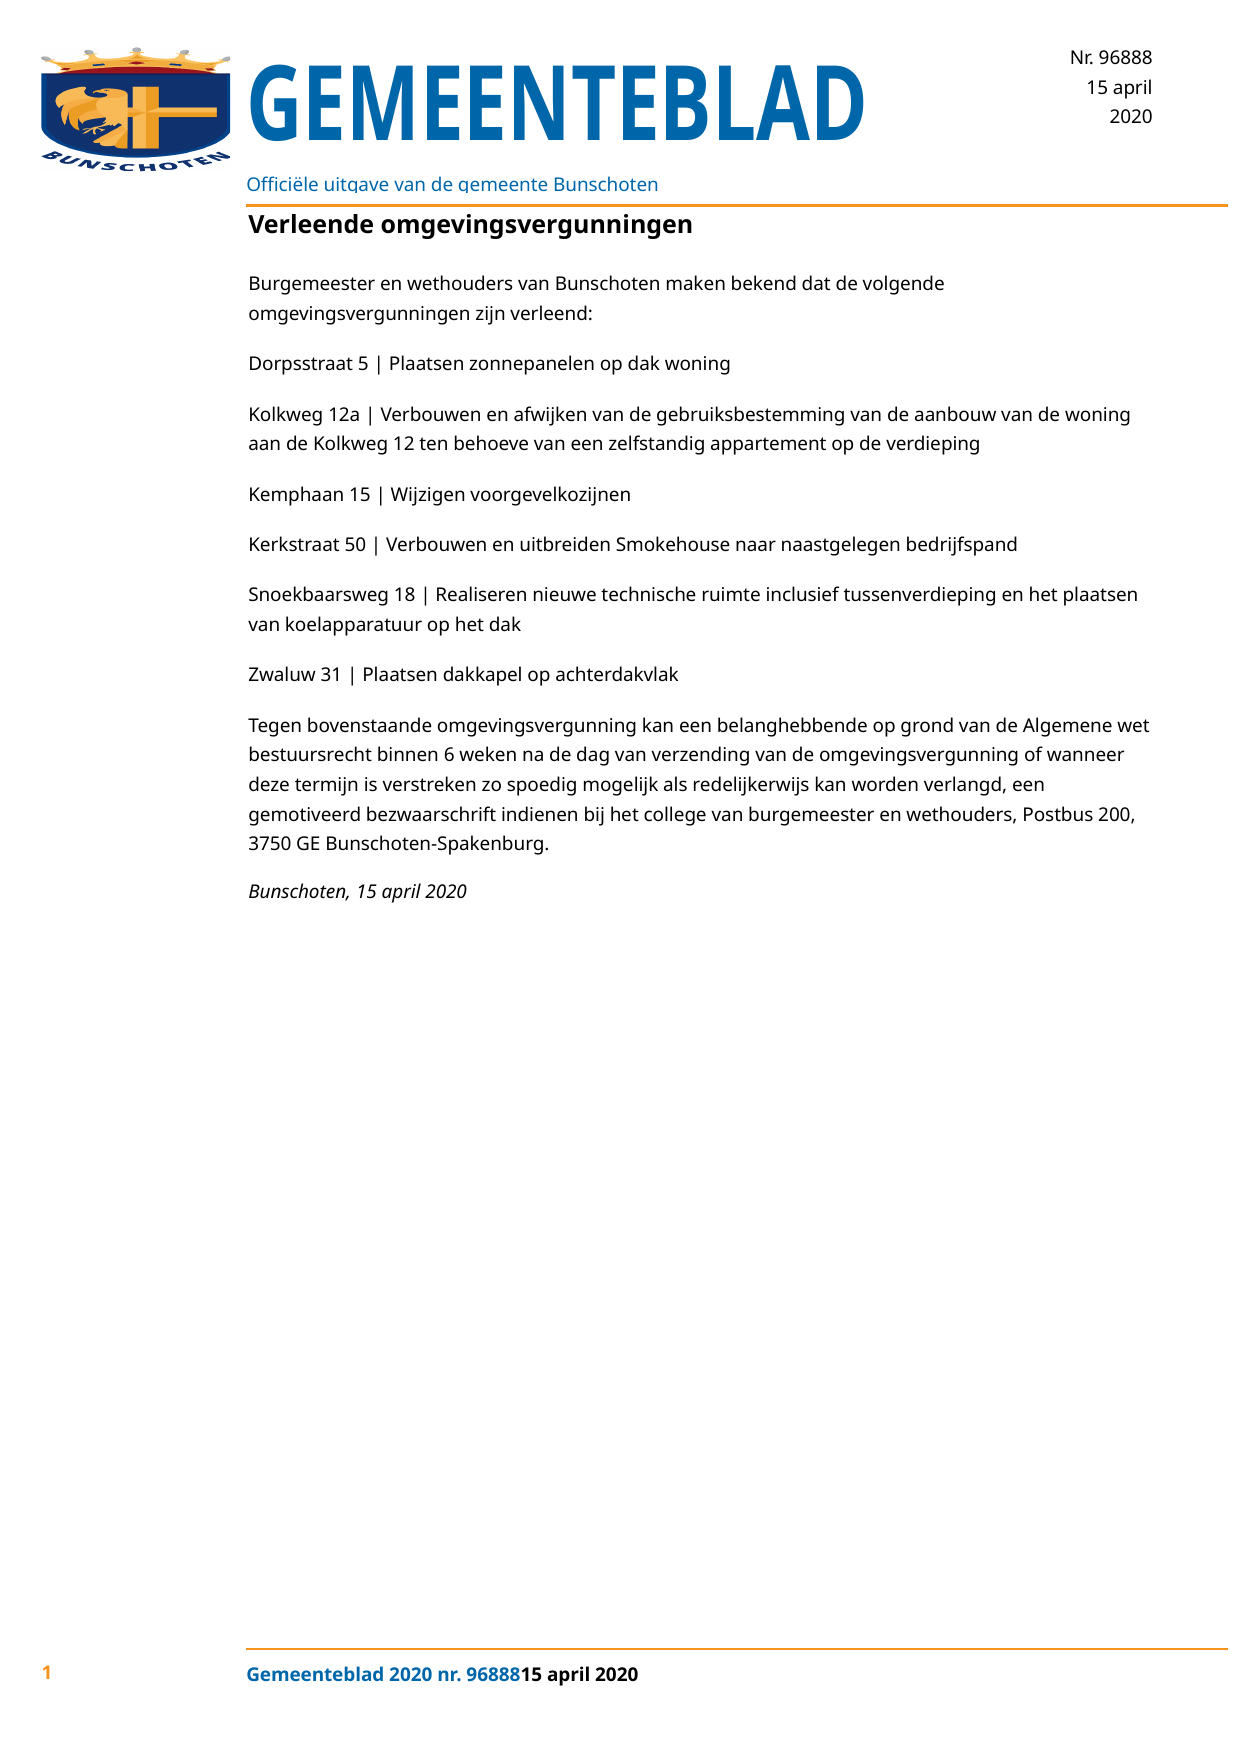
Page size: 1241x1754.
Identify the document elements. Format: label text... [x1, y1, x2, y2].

text Kerkstraat 50 | Verbouwen en uitbreiden Smokehouse naar naastgelegen bedrijfspand [248, 531, 1152, 557]
text Zwaluw 31 | Plaatsen dakkapel op achterdakvlak [248, 662, 1152, 687]
text Snoekbaarsweg 18 | Realiseren nieuwe technische ruimte inclusief tussenverdieping en het plaatsen van koelapparatuur op het dak [248, 582, 1152, 637]
text Bunschoten, 15 april 2020 [248, 878, 1152, 904]
text Tegen bovenstaande omgevingsvergunning kan een belanghebbende op grond van de Algemene wet bestuursrecht binnen 6 weken na de dag van verzending van de omgevingsvergunning of wanneer deze termijn is verstreken zo spoedig mogelijk als redelijkerwijs kan worden verlangd, een gemotiveerd bezwaarschrift indienen bij het college van burgemeester en wethouders, Postbus 200, 3750 GE Bunschoten-Spakenburg. [248, 712, 1152, 856]
text Burgemeester en wethouders van Bunschoten maken bekend dat de volgende omgevingsvergunningen zijn verleend: [248, 270, 1152, 326]
text Kemphaan 15 | Wijzigen voorgevelkozijnen [248, 481, 1152, 506]
text Verleende omgevingsvergunningen [248, 207, 1152, 241]
picture [41, 47, 231, 172]
text Kolkweg 12a | Verbouwen en afwijken van de gebruiksbestemming van de aanbouw van de woning aan de Kolkweg 12 ten behoeve van een zelfstandig appartement op de verdieping [248, 401, 1152, 456]
text Dorpsstraat 5 | Plaatsen zonnepanelen op dak woning [248, 350, 1152, 376]
